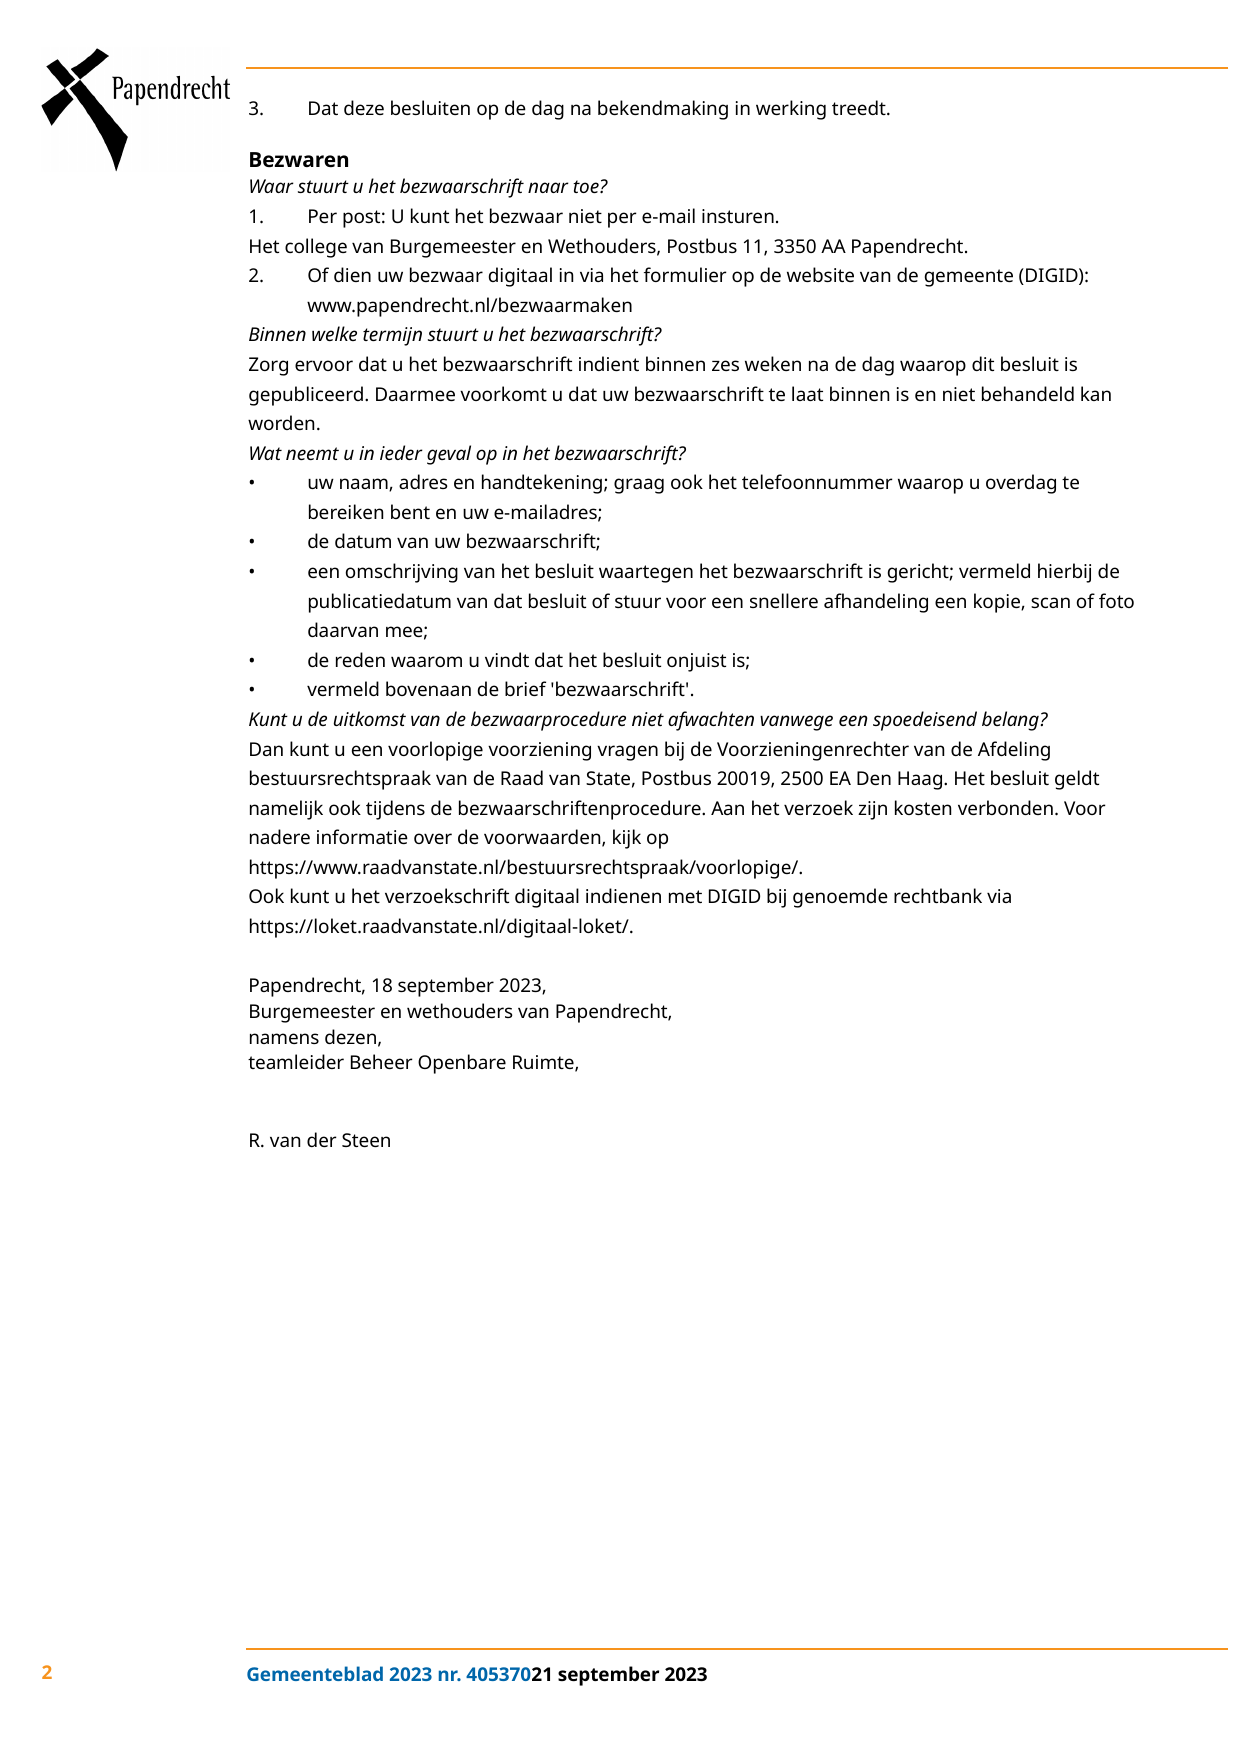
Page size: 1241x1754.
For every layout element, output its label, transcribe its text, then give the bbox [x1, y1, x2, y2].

text Binnen welke termijn stuurt u het bezwaarschrift? [248, 322, 1152, 347]
picture [41, 47, 231, 172]
list vermeld bovenaan de brief 'bezwaarschrift'. [248, 677, 1152, 702]
text Bezwaren [248, 145, 1152, 174]
text teamleider Beheer Openbare Ruimte, [248, 1049, 1152, 1075]
list de reden waarom u vindt dat het besluit onjuist is; [248, 647, 1152, 673]
text Kunt u de uitkomst van de bezwaarprocedure niet afwachten vanwege een spoedeisend belang? [248, 706, 1152, 732]
list Per post: U kunt het bezwaar niet per e-mail insturen. [248, 203, 1152, 229]
list een omschrijving van het besluit waartegen het bezwaarschrift is gericht; vermeld hierbij de publicatiedatum van dat besluit of stuur voor een snellere afhandeling een kopie, scan of foto daarvan mee; [248, 558, 1152, 643]
list uw naam, adres en handtekening; graag ook het telefoonnummer waarop u overdag te bereiken bent en uw e-mailadres; [248, 469, 1152, 525]
list de datum van uw bezwaarschrift; [248, 529, 1152, 554]
list Dat deze besluiten op de dag na bekendmaking in werking treedt. [248, 95, 1152, 121]
text Waar stuurt u het bezwaarschrift naar toe? [248, 174, 1152, 199]
text R. van der Steen [248, 1127, 1152, 1152]
text Burgemeester en wethouders van Papendrecht, [248, 998, 1152, 1024]
text Het college van Burgemeester en Wethouders, Postbus 11, 3350 AA Papendrecht. [248, 233, 1152, 258]
list Of dien uw bezwaar digitaal in via het formulier op de website van de gemeente (DIGID): www.papendrecht.nl/bezwaarmaken [248, 262, 1152, 318]
text Ook kunt u het verzoekschrift digitaal indienen met DIGID bij genoemde rechtbank via https://loket.raadvanstate.nl/digitaal-loket/. [248, 884, 1152, 939]
text namens dezen, [248, 1024, 1152, 1049]
text Dan kunt u een voorlopige voorziening vragen bij de Voorzieningenrechter van de Afdeling bestuursrechtspraak van de Raad van State, Postbus 20019, 2500 EA Den Haag. Het besluit geldt namelijk ook tijdens de bezwaarschriftenprocedure. Aan het verzoek zijn kosten verbonden. Voor nadere informatie over de voorwaarden, kijk op https://www.raadvanstate.nl/bestuursrechtspraak/voorlopige/. [248, 736, 1152, 880]
text Zorg ervoor dat u het bezwaarschrift indient binnen zes weken na de dag waarop dit besluit is gepubliceerd. Daarmee voorkomt u dat uw bezwaarschrift te laat binnen is en niet behandeld kan worden. [248, 351, 1152, 436]
text Wat neemt u in ieder geval op in het bezwaarschrift? [248, 440, 1152, 466]
text Papendrecht, 18 september 2023, [248, 972, 1152, 998]
